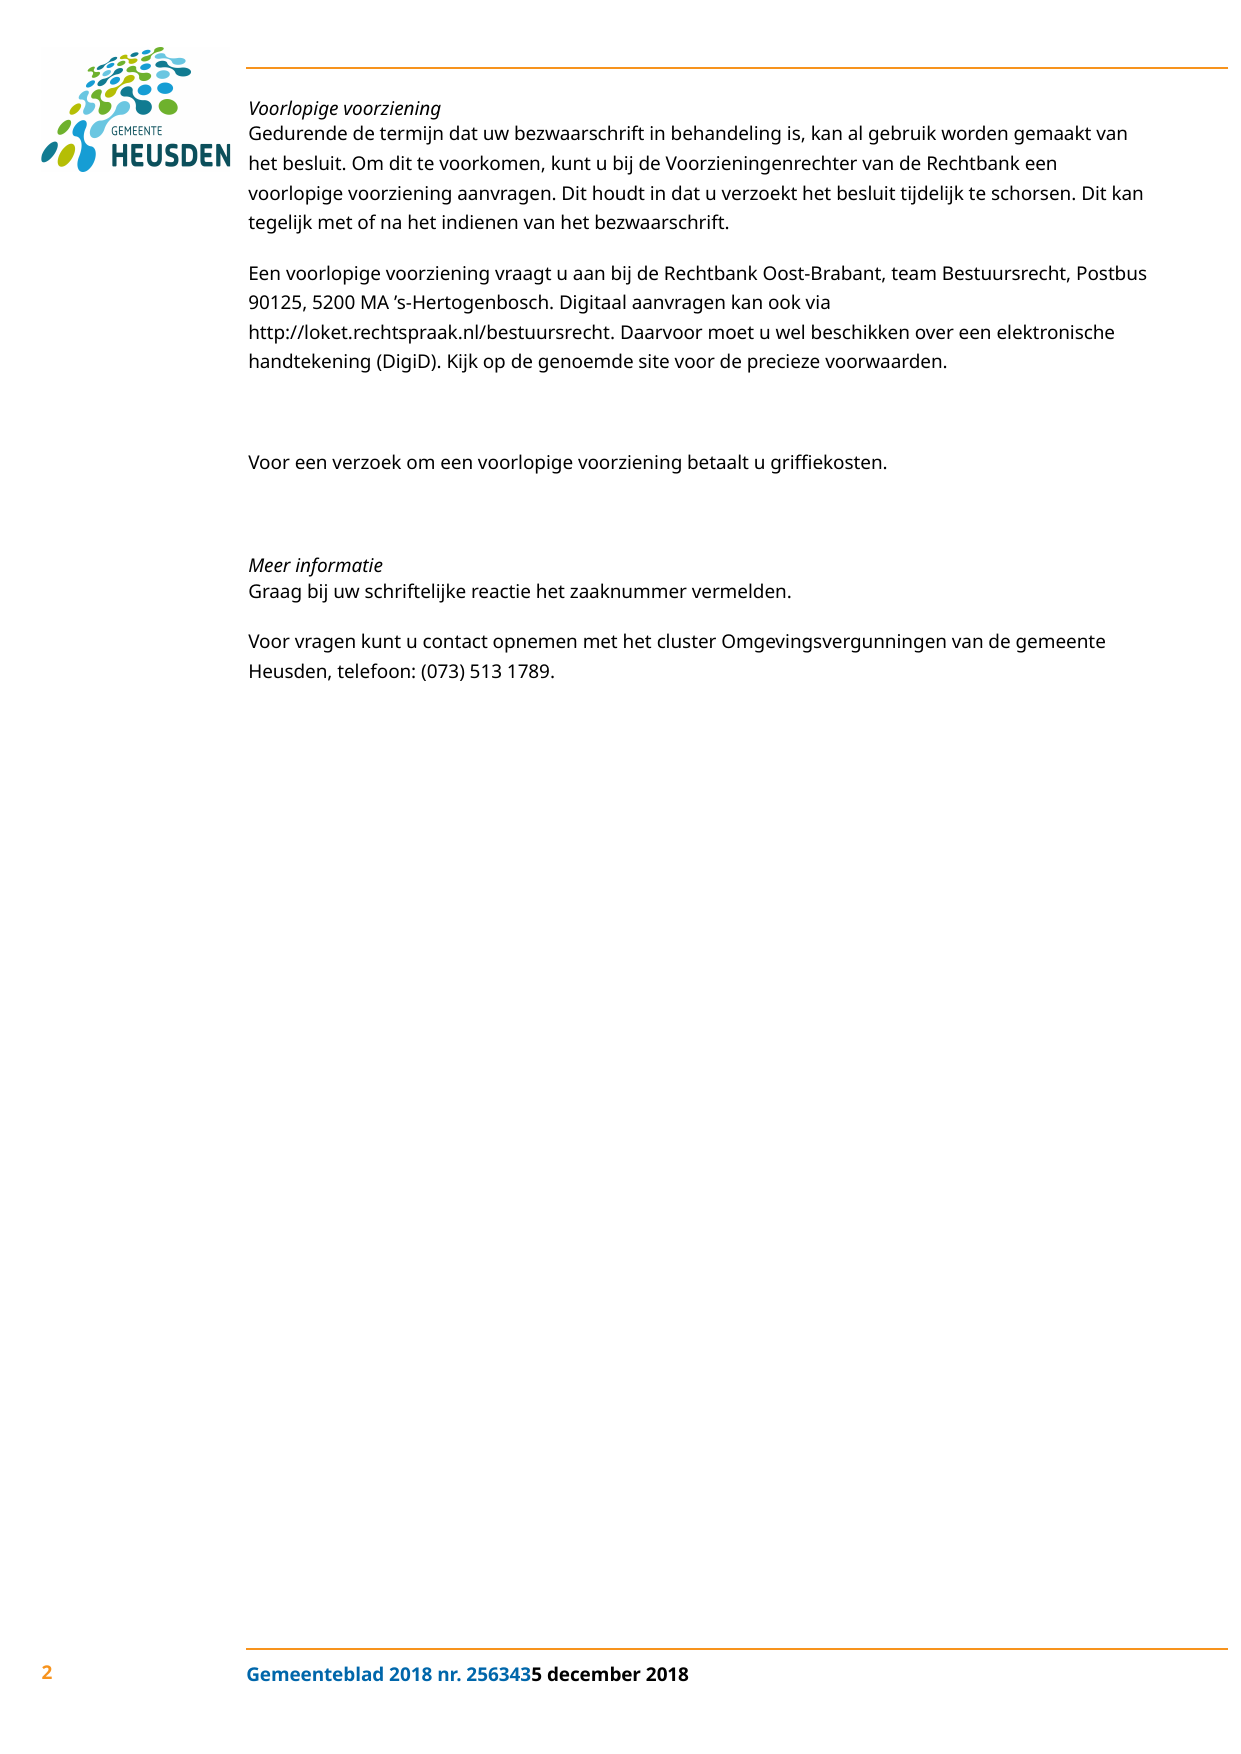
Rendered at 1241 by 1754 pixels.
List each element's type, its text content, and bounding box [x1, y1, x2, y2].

text Gedurende de termijn dat uw bezwaarschrift in behandeling is, kan al gebruik worden gemaakt van het besluit. Om dit te voorkomen, kunt u bij de Voorzieningenrechter van de Rechtbank een voorlopige voorziening aanvragen. Dit houdt in dat u verzoekt het besluit tijdelijk te schorsen. Dit kan tegelijk met of na het indienen van het bezwaarschrift. [248, 121, 1152, 235]
text Meer informatie [248, 552, 1152, 578]
text Voor een verzoek om een voorlopige voorziening betaalt u griffiekosten. [248, 449, 1152, 475]
text Voorlopige voorziening [248, 95, 1152, 121]
picture [41, 47, 231, 172]
text Voor vragen kunt u contact opnemen met het cluster Omgevingsvergunningen van de gemeente Heusden, telefoon: (073) 513 1789. [248, 629, 1152, 684]
text Een voorlopige voorziening vraagt u aan bij de Rechtbank Oost-Brabant, team Bestuursrecht, Postbus 90125, 5200 MA ’s-Hertogenbosch. Digitaal aanvragen kan ook via http://loket.rechtspraak.nl/bestuursrecht. Daarvoor moet u wel beschikken over een elektronische handtekening (DigiD). Kijk op de genoemde site voor de precieze voorwaarden. [248, 260, 1152, 374]
text Graag bij uw schriftelijke reactie het zaaknummer vermelden. [248, 578, 1152, 604]
